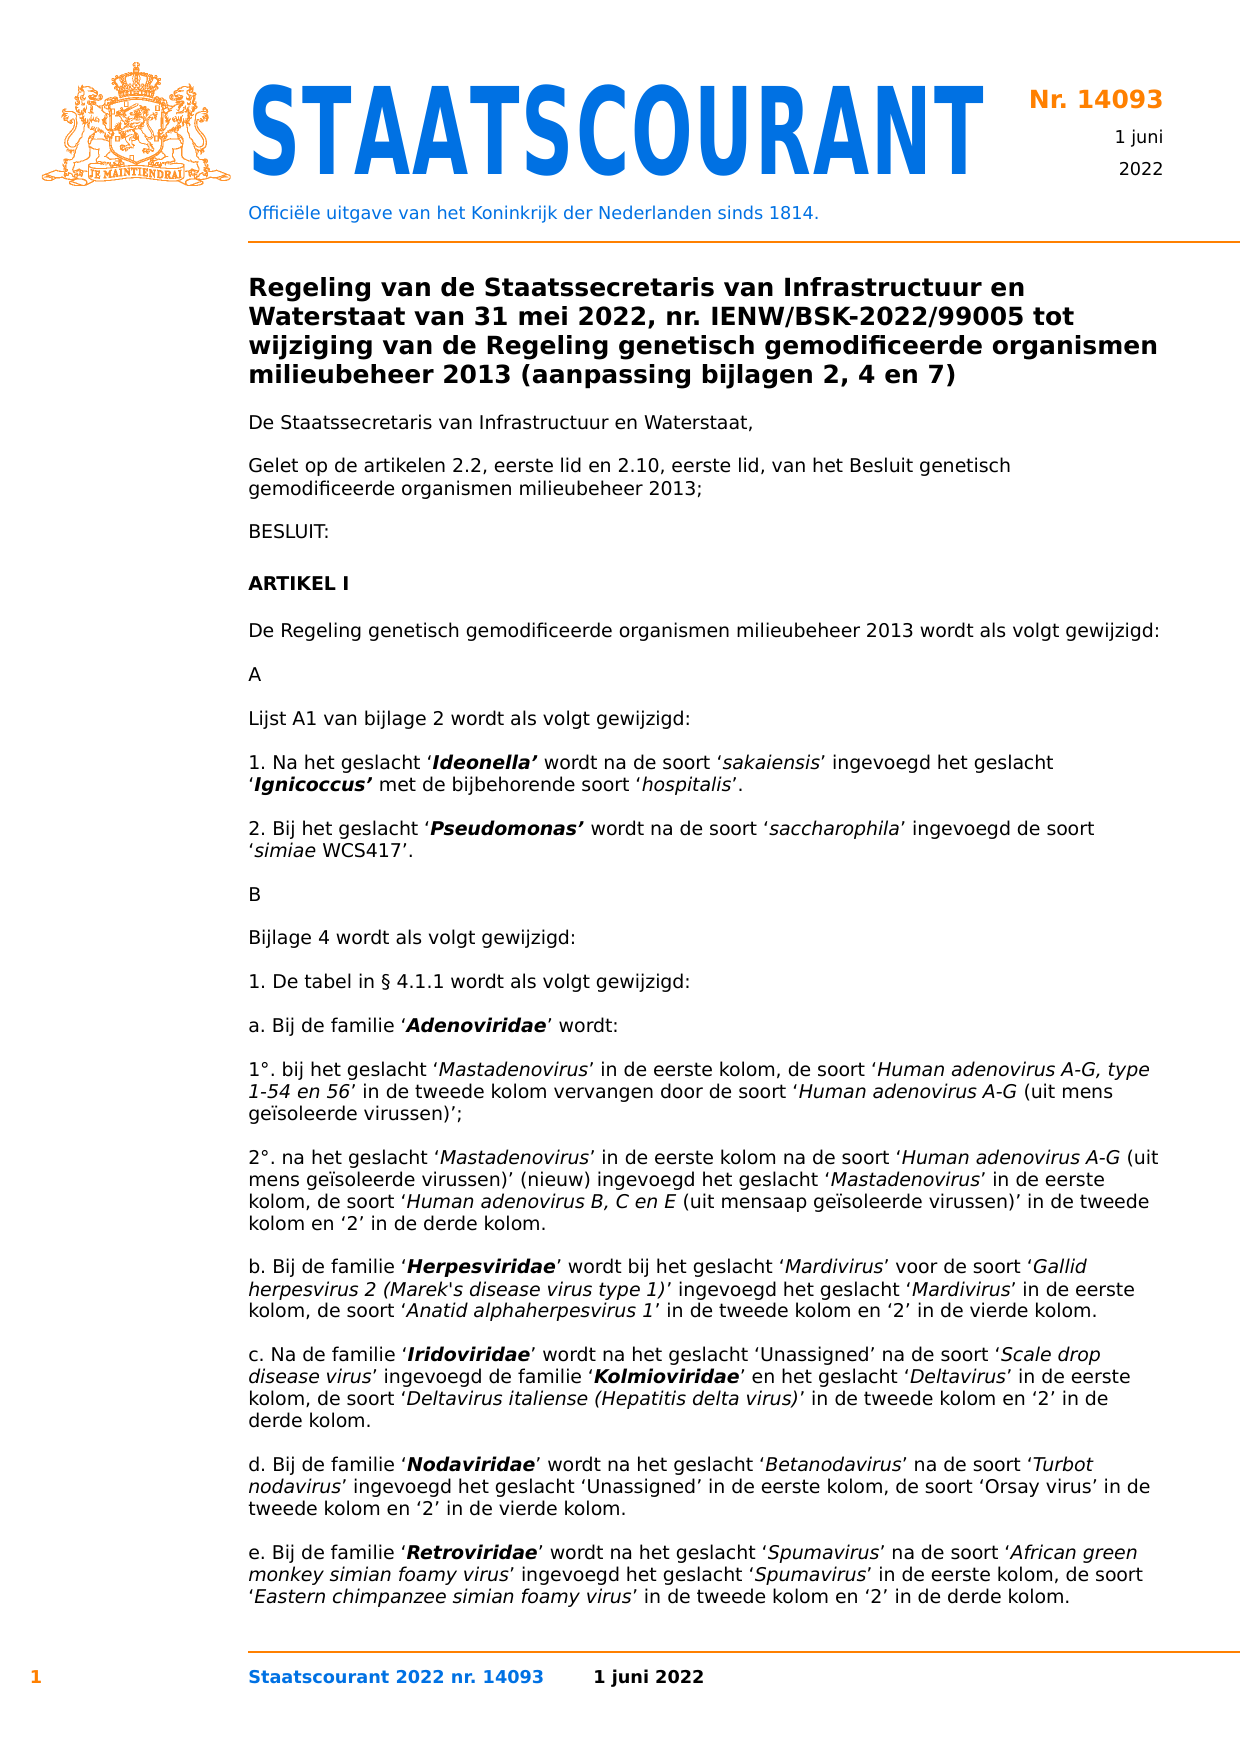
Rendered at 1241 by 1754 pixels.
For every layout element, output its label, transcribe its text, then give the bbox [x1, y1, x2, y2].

table_header [25, 62, 248, 241]
subtitle Regeling van de Staatssecretaris van Infrastructuur en Waterstaat van 31 mei 2022, nr. IENW/BSK-2022/99005 tot wijziging van de Regeling genetisch gemodificeerde organismen milieubeheer 2013 (aanpassing bijlagen 2, 4 en 7) [248, 273, 1163, 390]
text 2°. na het geslacht ‘Mastadenovirus’ in de eerste kolom na de soort ‘Human adenovirus A-G (uit mens geïsoleerde virussen)’ (nieuw) ingevoegd het geslacht ‘Mastadenovirus’ in de eerste kolom, de soort ‘Human adenovirus B, C en E (uit mensaap geïsoleerde virussen)’ in de tweede kolom en ‘2’ in de derde kolom. [248, 1147, 1163, 1234]
table_cell 1 juni [998, 121, 1240, 153]
picture [41, 62, 231, 186]
text Gelet op de artikelen 2.2, eerste lid en 2.10, eerste lid, van het Besluit genetisch gemodificeerde organismen milieubeheer 2013; [248, 455, 1163, 499]
text 2. Bij het geslacht ‘Pseudomonas’ wordt na de soort ‘saccharophila’ ingevoegd de soort ‘simiae WCS417’. [248, 818, 1163, 862]
text b. Bij de familie ‘Herpesviridae’ wordt bij het geslacht ‘Mardivirus’ voor de soort ‘Gallid herpesvirus 2 (Marek's disease virus type 1)’ ingevoegd het geslacht ‘Mardivirus’ in de eerste kolom, de soort ‘Anatid alphaherpesvirus 1’ in de tweede kolom en ‘2’ in de vierde kolom. [248, 1256, 1163, 1322]
table_cell Officiële uitgave van het Koninkrijk der Nederlanden sinds 1814. [248, 203, 1240, 241]
table_header Nr. 14093 [998, 62, 1240, 121]
text De Regeling genetisch gemodificeerde organismen milieubeheer 2013 wordt als volgt gewijzigd: [248, 620, 1163, 642]
text Bijlage 4 wordt als volgt gewijzigd: [248, 927, 1163, 949]
text e. Bij de familie ‘Retroviridae’ wordt na het geslacht ‘Spumavirus’ na de soort ‘African green monkey simian foamy virus’ ingevoegd het geslacht ‘Spumavirus’ in de eerste kolom, de soort ‘Eastern chimpanzee simian foamy virus’ in de tweede kolom en ‘2’ in de derde kolom. [248, 1542, 1163, 1608]
text 1°. bij het geslacht ‘Mastadenovirus’ in de eerste kolom, de soort ‘Human adenovirus A-G, type 1-54 en 56’ in de tweede kolom vervangen door de soort ‘Human adenovirus A-G (uit mens geïsoleerde virussen)’; [248, 1059, 1163, 1125]
text 1. Na het geslacht ‘Ideonella’ wordt na de soort ‘sakaiensis’ ingevoegd het geslacht ‘Ignicoccus’ met de bijbehorende soort ‘hospitalis’. [248, 752, 1163, 796]
text 1. De tabel in § 4.1.1 wordt als volgt gewijzigd: [248, 971, 1163, 993]
table_cell 2022 [998, 153, 1240, 203]
table_header STAATSCOURANT [248, 62, 998, 203]
text a. Bij de familie ‘Adenoviridae’ wordt: [248, 1015, 1163, 1037]
text B [248, 883, 1163, 905]
text Lijst A1 van bijlage 2 wordt als volgt gewijzigd: [248, 708, 1163, 730]
text BESLUIT: [248, 521, 1163, 543]
text d. Bij de familie ‘Nodaviridae’ wordt na het geslacht ‘Betanodavirus’ na de soort ‘Turbot nodavirus’ ingevoegd het geslacht ‘Unassigned’ in de eerste kolom, de soort ‘Orsay virus’ in de tweede kolom en ‘2’ in de vierde kolom. [248, 1454, 1163, 1520]
text A [248, 664, 1163, 686]
text c. Na de familie ‘Iridoviridae’ wordt na het geslacht ‘Unassigned’ na de soort ‘Scale drop disease virus’ ingevoegd de familie ‘Kolmioviridae’ en het geslacht ‘Deltavirus’ in de eerste kolom, de soort ‘Deltavirus italiense (Hepatitis delta virus)’ in de tweede kolom en ‘2’ in de derde kolom. [248, 1344, 1163, 1432]
text De Staatssecretaris van Infrastructuur en Waterstaat, [248, 412, 1163, 433]
subtitle ARTIKEL I [248, 573, 1163, 595]
